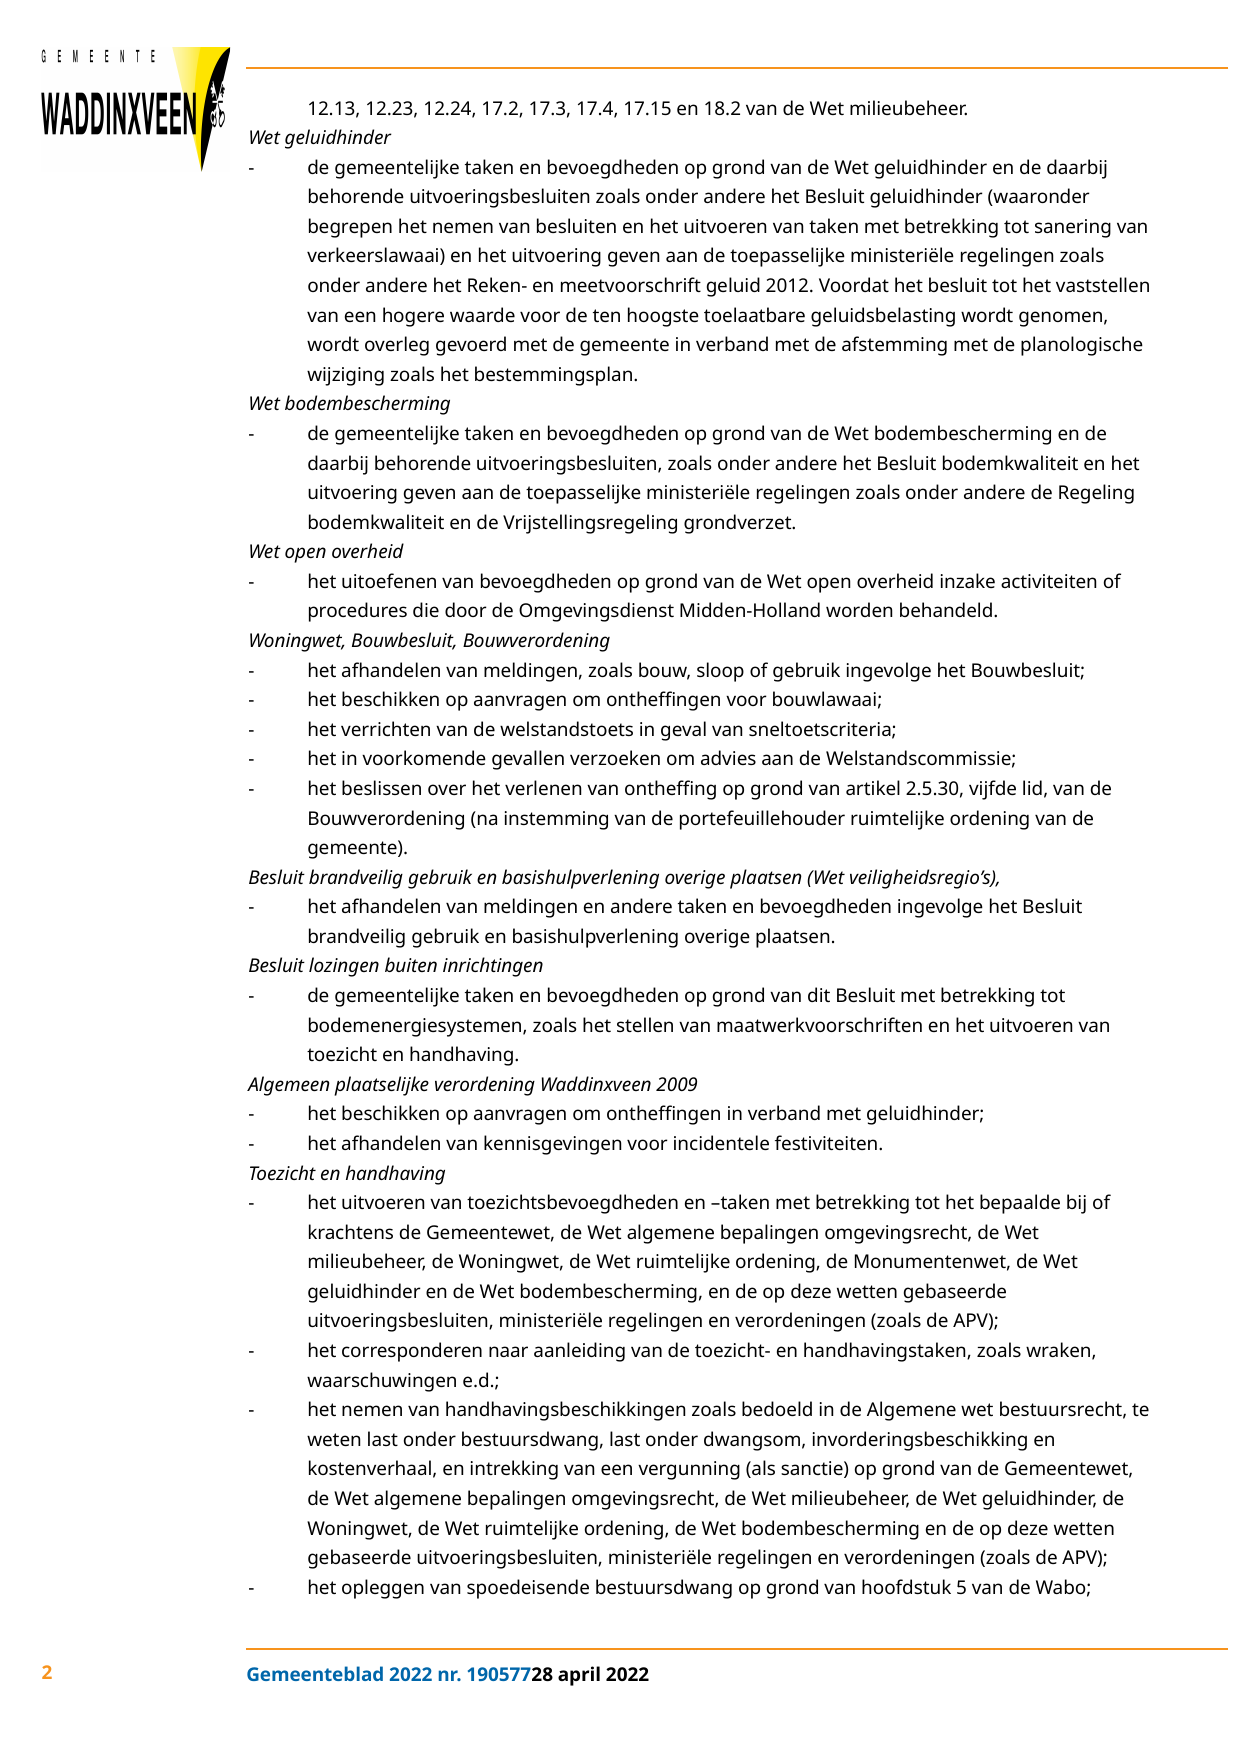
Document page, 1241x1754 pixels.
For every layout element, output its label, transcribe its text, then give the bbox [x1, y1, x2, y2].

list het beschikken op aanvragen om ontheffingen in verband met geluidhinder; [248, 1101, 1152, 1126]
list het beschikken op aanvragen om ontheffingen voor bouwlawaai; [248, 686, 1152, 712]
list het afhandelen van meldingen, zoals bouw, sloop of gebruik ingevolge het Bouwbesluit; [248, 657, 1152, 683]
list het nemen van handhavingsbeschikkingen zoals bedoeld in de Algemene wet bestuursrecht, te weten last onder bestuursdwang, last onder dwangsom, invorderingsbeschikking en kostenverhaal, en intrekking van een vergunning (als sanctie) op grond van de Gemeentewet, de Wet algemene bepalingen omgevingsrecht, de Wet milieubeheer, de Wet geluidhinder, de Woningwet, de Wet ruimtelijke ordening, de Wet bodembescherming en de op deze wetten gebaseerde uitvoeringsbesluiten, ministeriële regelingen en verordeningen (zoals de APV); [248, 1396, 1152, 1570]
list het opleggen van spoedeisende bestuursdwang op grond van hoofdstuk 5 van de Wabo; [248, 1574, 1152, 1600]
list het verrichten van de welstandstoets in geval van sneltoetscriteria; [248, 716, 1152, 742]
text Algemeen plaatselijke verordening Waddinxveen 2009 [248, 1071, 1152, 1097]
picture [41, 47, 231, 172]
list het corresponderen naar aanleiding van de toezicht- en handhavingstaken, zoals wraken, waarschuwingen e.d.; [248, 1337, 1152, 1393]
list het beslissen over het verlenen van ontheffing op grond van artikel 2.5.30, vijfde lid, van de Bouwverordening (na instemming van de portefeuillehouder ruimtelijke ordening van de gemeente). [248, 775, 1152, 860]
list het uitvoeren van toezichtsbevoegdheden en –taken met betrekking tot het bepaalde bij of krachtens de Gemeentewet, de Wet algemene bepalingen omgevingsrecht, de Wet milieubeheer, de Woningwet, de Wet ruimtelijke ordening, de Monumentenwet, de Wet geluidhinder en de Wet bodembescherming, en de op deze wetten gebaseerde uitvoeringsbesluiten, ministeriële regelingen en verordeningen (zoals de APV); [248, 1189, 1152, 1333]
text Toezicht en handhaving [248, 1160, 1152, 1186]
list de gemeentelijke taken en bevoegdheden op grond van de Wet geluidhinder en de daarbij behorende uitvoeringsbesluiten zoals onder andere het Besluit geluidhinder (waaronder begrepen het nemen van besluiten en het uitvoeren van taken met betrekking tot sanering van verkeerslawaai) en het uitvoering geven aan de toepasselijke ministeriële regelingen zoals onder andere het Reken- en meetvoorschrift geluid 2012. Voordat het besluit tot het vaststellen van een hogere waarde voor de ten hoogste toelaatbare geluidsbelasting wordt genomen, wordt overleg gevoerd met de gemeente in verband met de afstemming met de planologische wijziging zoals het bestemmingsplan. [248, 154, 1152, 387]
text Wet bodembescherming [248, 391, 1152, 416]
text Besluit lozingen buiten inrichtingen [248, 953, 1152, 978]
list het afhandelen van kennisgevingen voor incidentele festiviteiten. [248, 1130, 1152, 1156]
text Besluit brandveilig gebruik en basishulpverlening overige plaatsen (Wet veiligheidsregio’s), [248, 864, 1152, 890]
text Woningwet, Bouwbesluit, Bouwverordening [248, 627, 1152, 653]
list de gemeentelijke taken en bevoegdheden op grond van de Wet bodembescherming en de daarbij behorende uitvoeringsbesluiten, zoals onder andere het Besluit bodemkwaliteit en het uitvoering geven aan de toepasselijke ministeriële regelingen zoals onder andere de Regeling bodemkwaliteit en de Vrijstellingsregeling grondverzet. [248, 420, 1152, 535]
text Wet geluidhinder [248, 124, 1152, 150]
list het uitoefenen van bevoegdheden op grond van de Wet open overheid inzake activiteiten of procedures die door de Omgevingsdienst Midden-Holland worden behandeld. [248, 568, 1152, 623]
list het afhandelen van meldingen en andere taken en bevoegdheden ingevolge het Besluit brandveilig gebruik en basishulpverlening overige plaatsen. [248, 893, 1152, 949]
list de gemeentelijke taken en bevoegdheden op grond van dit Besluit met betrekking tot bodemenergiesystemen, zoals het stellen van maatwerkvoorschriften en het uitvoeren van toezicht en handhaving. [248, 982, 1152, 1067]
list 12.13, 12.23, 12.24, 17.2, 17.3, 17.4, 17.15 en 18.2 van de Wet milieubeheer. [248, 95, 1152, 121]
list het in voorkomende gevallen verzoeken om advies aan de Welstandscommissie; [248, 746, 1152, 771]
text Wet open overheid [248, 538, 1152, 564]
